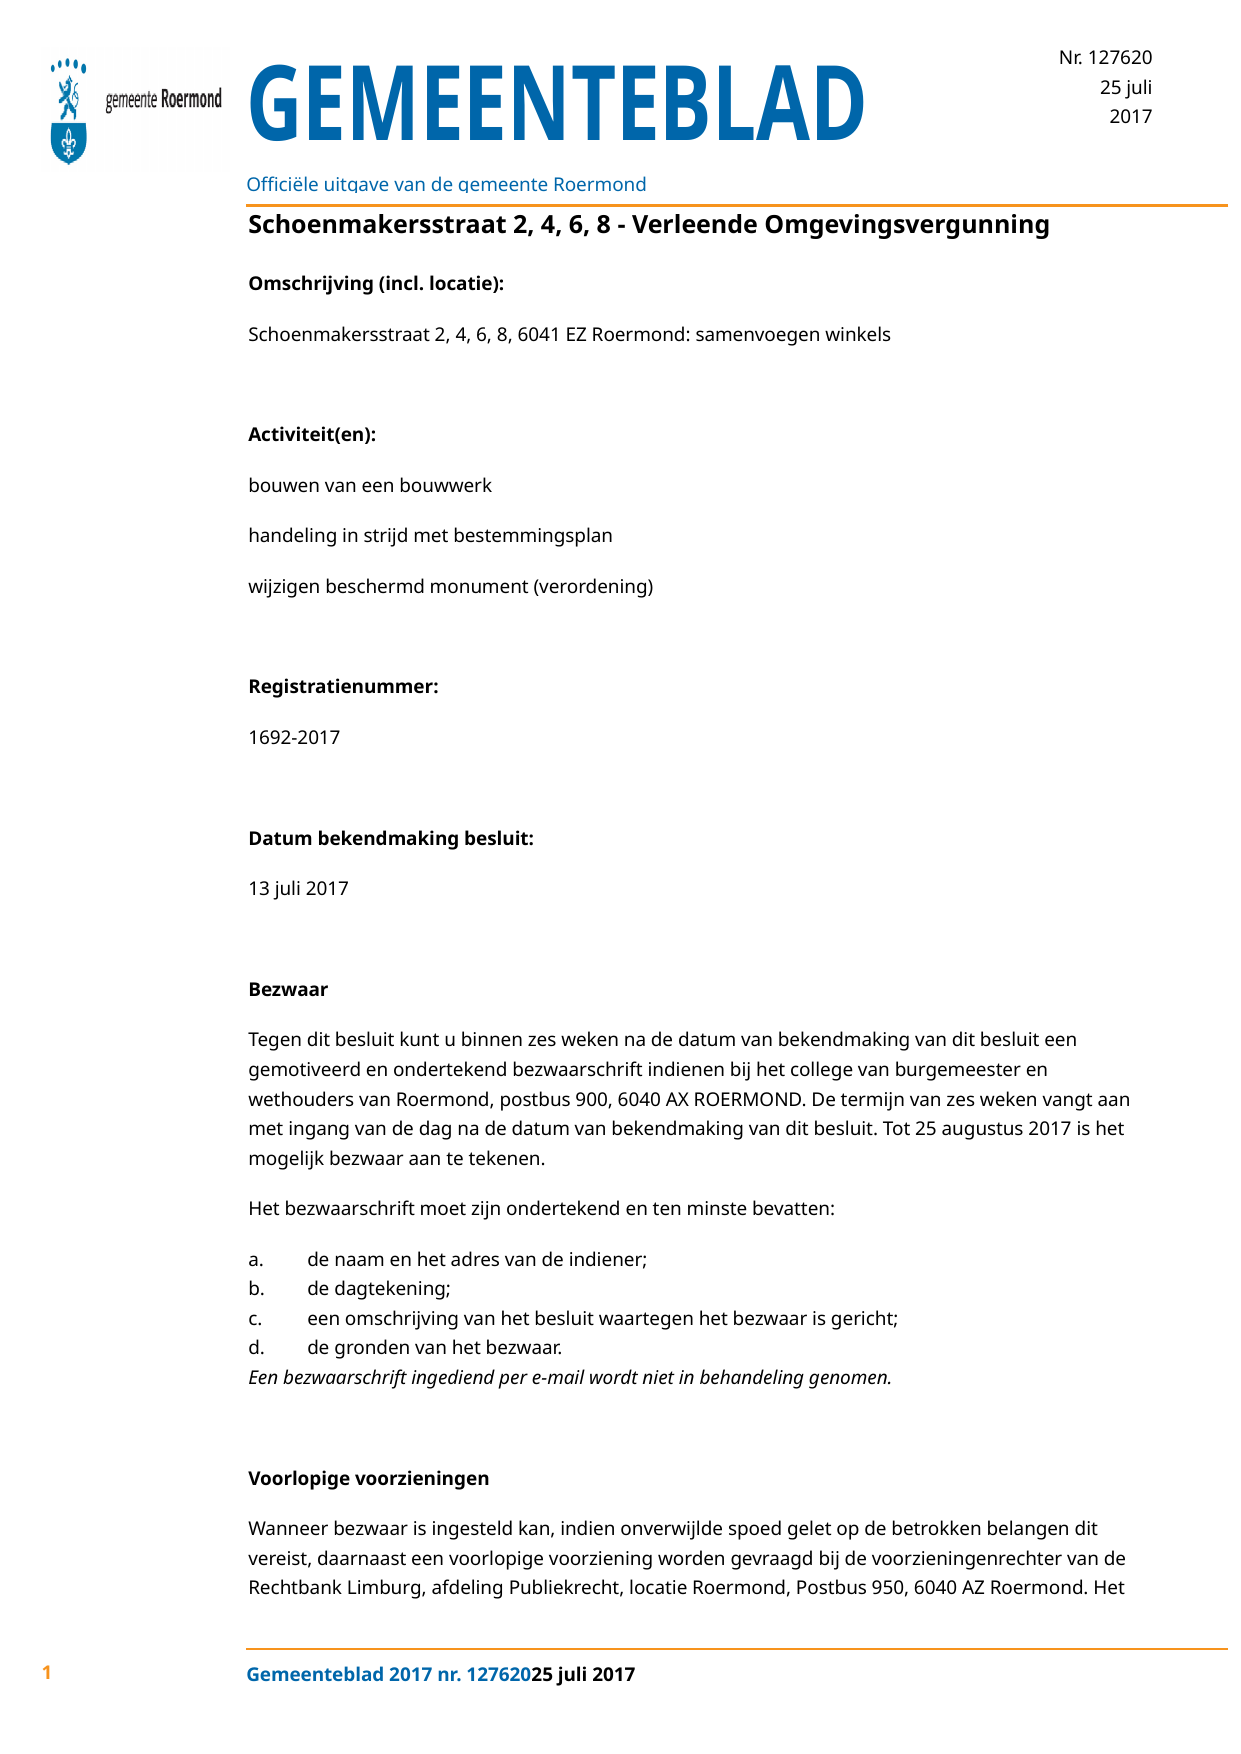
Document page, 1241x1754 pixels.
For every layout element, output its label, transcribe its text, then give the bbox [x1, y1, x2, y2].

text Het bezwaarschrift moet zijn ondertekend en ten minste bevatten: [248, 1195, 1152, 1221]
text Datum bekendmaking besluit: [248, 825, 1152, 851]
text Wanneer bezwaar is ingesteld kan, indien onverwijlde spoed gelet op de betrokken belangen dit vereist, daarnaast een voorlopige voorziening worden gevraagd bij de voorzieningenrechter van de Rechtbank Limburg, afdeling Publiekrecht, locatie Roermond, Postbus 950, 6040 AZ Roermond. Het [248, 1515, 1152, 1600]
text Omschrijving (incl. locatie): [248, 270, 1152, 296]
text wijzigen beschermd monument (verordening) [248, 573, 1152, 598]
text bouwen van een bouwwerk [248, 472, 1152, 498]
text Schoenmakersstraat 2, 4, 6, 8, 6041 EZ Roermond: samenvoegen winkels [248, 321, 1152, 346]
list een omschrijving van het besluit waartegen het bezwaar is gericht; [248, 1305, 1152, 1331]
text Schoenmakersstraat 2, 4, 6, 8 - Verleende Omgevingsvergunning [248, 207, 1152, 241]
text Bezwaar [248, 976, 1152, 1002]
text Registratienummer: [248, 674, 1152, 699]
list de dagtekening; [248, 1275, 1152, 1301]
text 13 juli 2017 [248, 875, 1152, 901]
list de naam en het adres van de indiener; [248, 1246, 1152, 1271]
text Tegen dit besluit kunt u binnen zes weken na de datum van bekendmaking van dit besluit een gemotiveerd en ondertekend bezwaarschrift indienen bij het college van burgemeester en wethouders van Roermond, postbus 900, 6040 AX ROERMOND. De termijn van zes weken vangt aan met ingang van de dag na de datum van bekendmaking van dit besluit. Tot 25 augustus 2017 is het mogelijk bezwaar aan te tekenen. [248, 1027, 1152, 1171]
picture [41, 47, 231, 172]
text Een bezwaarschrift ingediend per e-mail wordt niet in behandeling genomen. [248, 1364, 1152, 1390]
text handeling in strijd met bestemmingsplan [248, 522, 1152, 548]
list de gronden van het bezwaar. [248, 1334, 1152, 1360]
text Activiteit(en): [248, 422, 1152, 447]
text Voorlopige voorzieningen [248, 1465, 1152, 1491]
text 1692-2017 [248, 724, 1152, 750]
